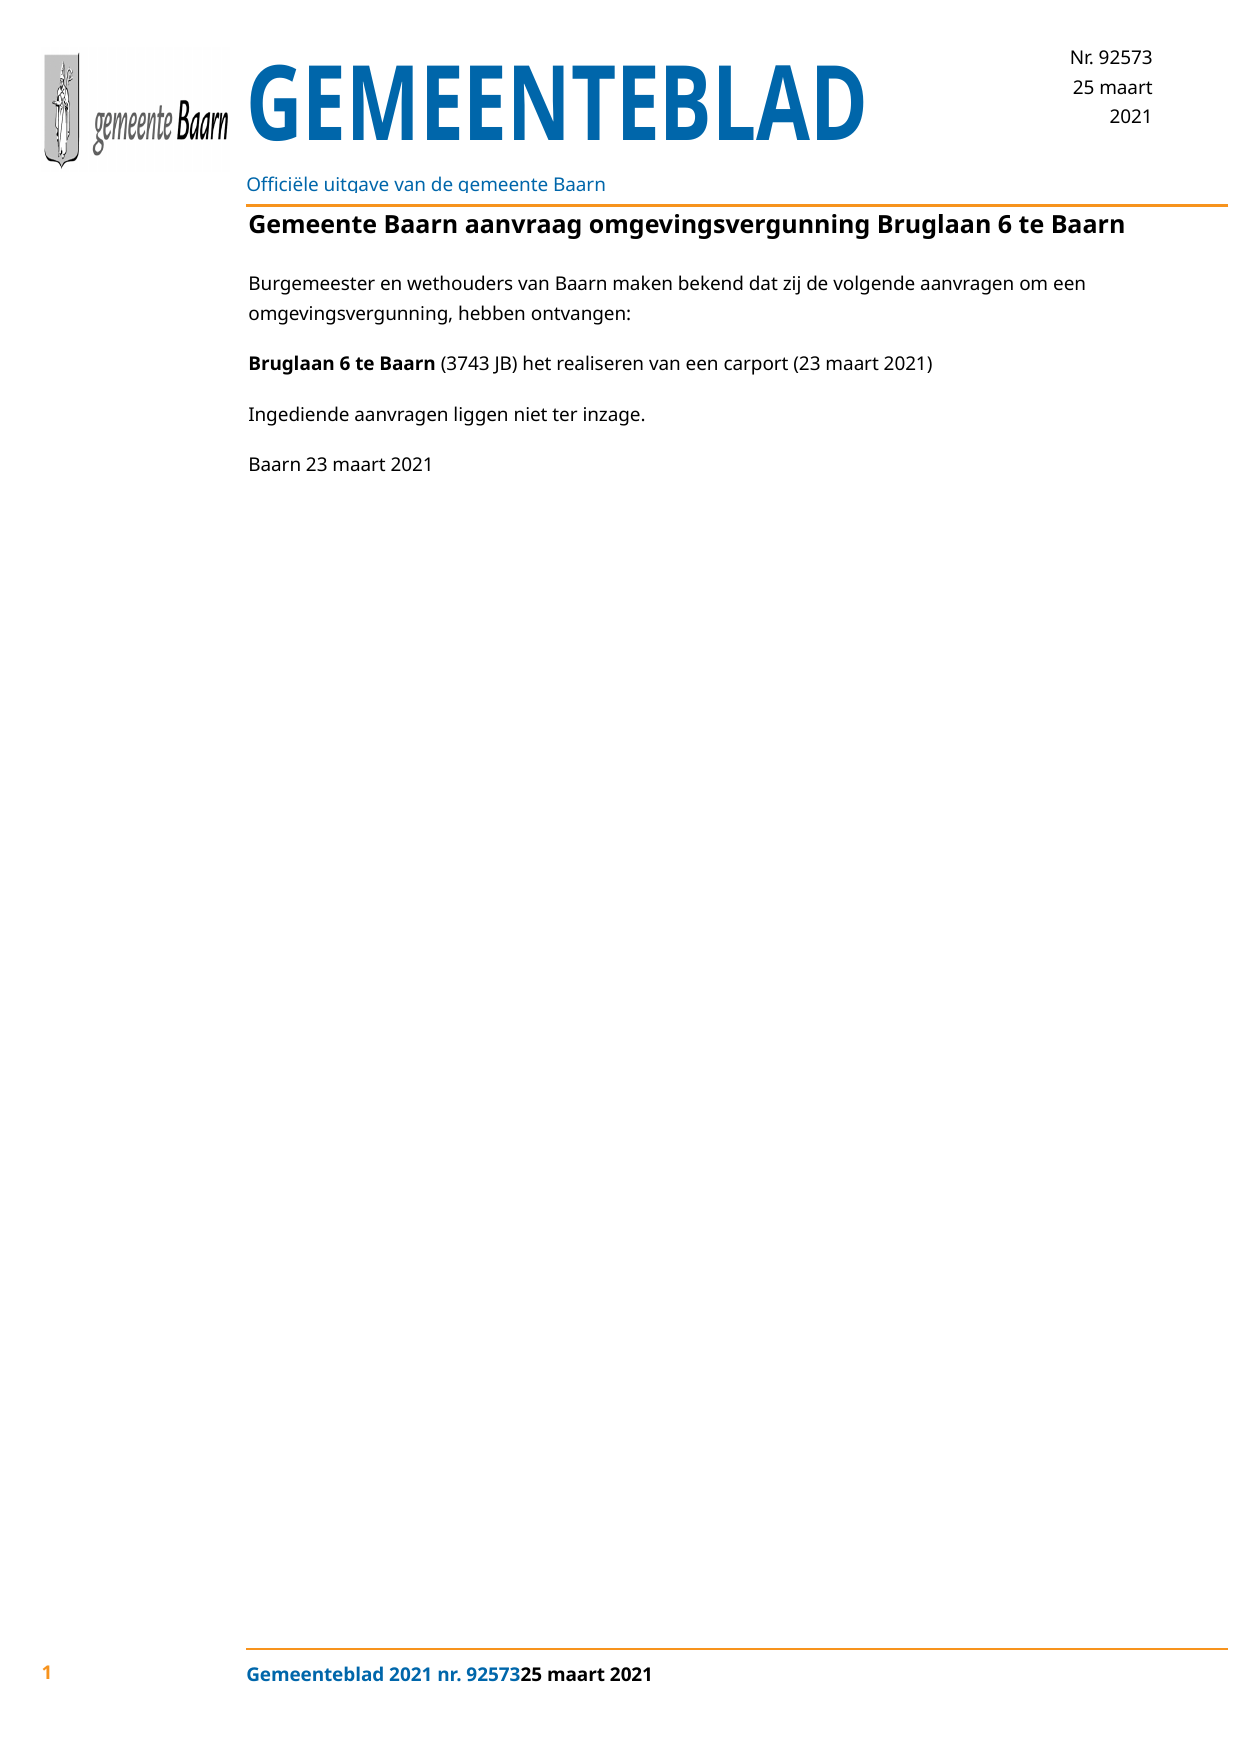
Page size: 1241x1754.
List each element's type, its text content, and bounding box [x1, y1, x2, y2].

picture [41, 47, 231, 172]
text Ingediende aanvragen liggen niet ter inzage. [248, 401, 1152, 426]
text Baarn 23 maart 2021 [248, 451, 1152, 477]
text Bruglaan 6 te Baarn (3743 JB) het realiseren van een carport (23 maart 2021) [248, 350, 1152, 376]
text Gemeente Baarn aanvraag omgevingsvergunning Bruglaan 6 te Baarn [248, 207, 1152, 241]
text Burgemeester en wethouders van Baarn maken bekend dat zij de volgende aanvragen om een omgevingsvergunning, hebben ontvangen: [248, 270, 1152, 326]
